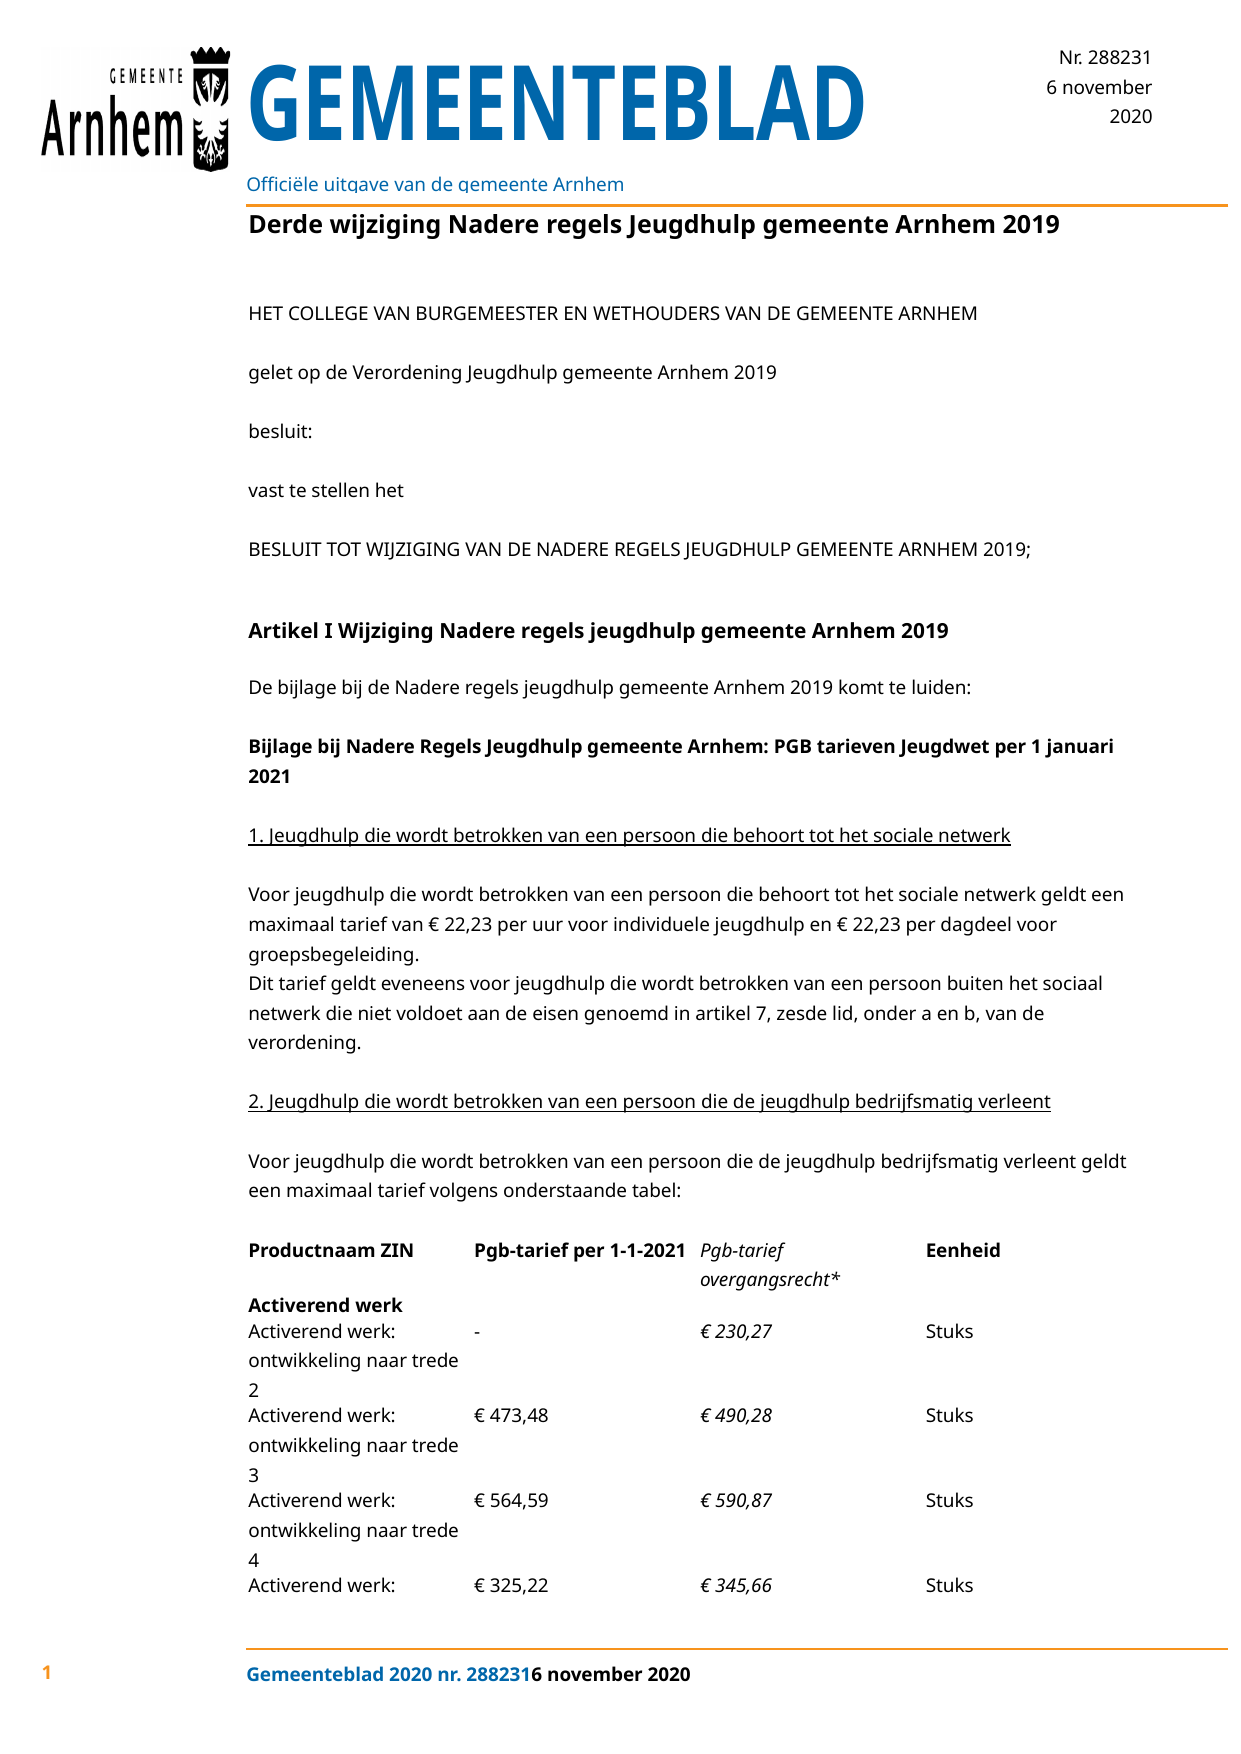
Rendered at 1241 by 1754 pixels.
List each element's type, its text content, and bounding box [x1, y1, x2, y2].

table_cell Stuks [926, 1403, 1152, 1488]
table_cell [700, 1292, 926, 1318]
table_cell - [474, 1318, 700, 1403]
table_cell € 473,48 [474, 1403, 700, 1488]
text HET COLLEGE VAN BURGEMEESTER EN WETHOUDERS VAN DE GEMEENTE ARNHEM [248, 300, 1152, 326]
table_header Eenheid [926, 1237, 1152, 1292]
table_cell Stuks [926, 1573, 1152, 1598]
text Voor jeugdhulp die wordt betrokken van een persoon die behoort tot het sociale netwerk geldt een maximaal tarief van € 22,23 per uur voor individuele jeugdhulp en € 22,23 per dagdeel voor groepsbegeleiding. [248, 882, 1152, 967]
table_cell Activerend werk: ontwikkeling naar trede 3 [248, 1403, 474, 1488]
table_cell € 490,28 [700, 1403, 926, 1488]
table_cell € 590,87 [700, 1488, 926, 1572]
table_cell Stuks [926, 1488, 1152, 1572]
table_cell Activerend werk [248, 1292, 474, 1318]
table_cell Activerend werk: [248, 1573, 474, 1598]
table_cell Activerend werk: ontwikkeling naar trede 2 [248, 1318, 474, 1403]
table_cell € 325,22 [474, 1573, 700, 1598]
text Artikel I Wijziging Nadere regels jeugdhulp gemeente Arnhem 2019 [248, 617, 1152, 645]
table_cell € 564,59 [474, 1488, 700, 1572]
table_header Pgb-tarief per 1-1-2021 [474, 1237, 700, 1292]
table_cell Stuks [926, 1318, 1152, 1403]
table_header Productnaam ZIN [248, 1237, 474, 1292]
table_cell [474, 1292, 700, 1318]
text 1. Jeugdhulp die wordt betrokken van een persoon die behoort tot het sociale netwerk [248, 822, 1152, 848]
text De bijlage bij de Nadere regels jeugdhulp gemeente Arnhem 2019 komt te luiden: [248, 674, 1152, 700]
table_cell [926, 1292, 1152, 1318]
table_cell Activerend werk: ontwikkeling naar trede 4 [248, 1488, 474, 1572]
text gelet op de Verordening Jeugdhulp gemeente Arnhem 2019 [248, 359, 1152, 385]
text vast te stellen het [248, 477, 1152, 503]
table_cell € 230,27 [700, 1318, 926, 1403]
text BESLUIT TOT WIJZIGING VAN DE NADERE REGELS JEUGDHULP GEMEENTE ARNHEM 2019; [248, 537, 1152, 562]
table_cell € 345,66 [700, 1573, 926, 1598]
text Dit tarief geldt eveneens voor jeugdhulp die wordt betrokken van een persoon buiten het sociaal netwerk die niet voldoet aan de eisen genoemd in artikel 7, zesde lid, onder a en b, van de verordening. [248, 970, 1152, 1055]
text Voor jeugdhulp die wordt betrokken van een persoon die de jeugdhulp bedrijfsmatig verleent geldt een maximaal tarief volgens onderstaande tabel: [248, 1148, 1152, 1203]
text Bijlage bij Nadere Regels Jeugdhulp gemeente Arnhem: PGB tarieven Jeugdwet per 1 januari 2021 [248, 734, 1152, 789]
table_header Pgb-tarief overgangsrecht* [700, 1237, 926, 1292]
text Derde wijziging Nadere regels Jeugdhulp gemeente Arnhem 2019 [248, 207, 1152, 241]
text besluit: [248, 418, 1152, 444]
text 2. Jeugdhulp die wordt betrokken van een persoon die de jeugdhulp bedrijfsmatig verleent [248, 1089, 1152, 1114]
picture [41, 47, 231, 172]
